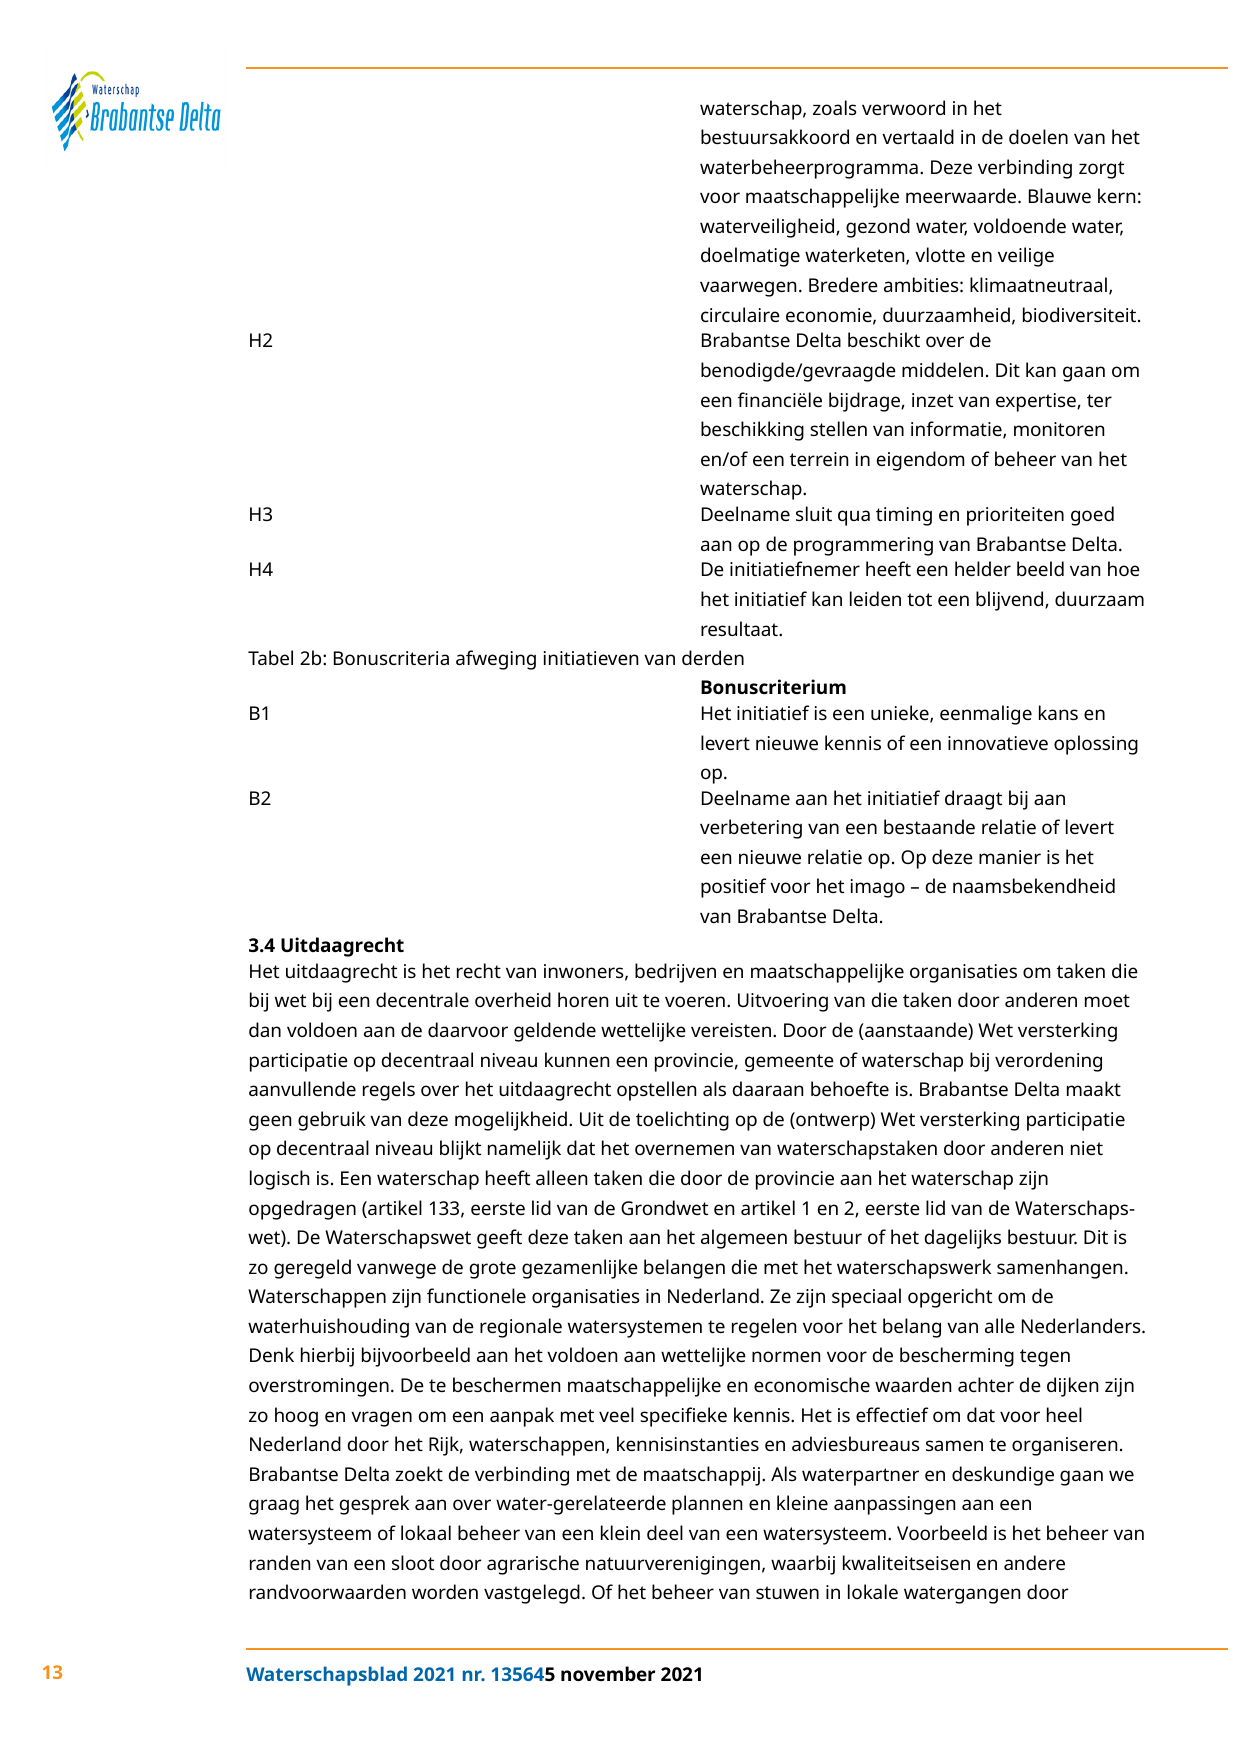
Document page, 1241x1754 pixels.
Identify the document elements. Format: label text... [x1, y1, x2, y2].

table_cell [248, 95, 700, 328]
text Tabel 2b: Bonuscriteria afweging initiatieven van derden [248, 645, 1152, 670]
picture [41, 47, 231, 172]
table_cell Brabantse Delta beschikt over de benodigde/gevraagde middelen. Dit kan gaan om een financiële bijdrage, inzet van expertise, ter beschikking stellen van informatie, monitoren en/of een terrein in eigendom of beheer van het waterschap. [700, 328, 1152, 501]
table_cell B2 [248, 785, 700, 929]
table_header [248, 674, 700, 700]
text Brabantse Delta zoekt de verbinding met de maatschappij. Als waterpartner en deskundige gaan we graag het gesprek aan over water-gerelateerde plannen en kleine aanpassingen aan een watersysteem of lokaal beheer van een klein deel van een watersysteem. Voorbeeld is het beheer van randen van een sloot door agrarische natuurverenigingen, waarbij kwaliteitseisen en andere randvoorwaarden worden vastgelegd. Of het beheer van stuwen in lokale watergangen door [248, 1461, 1152, 1605]
table_cell waterschap, zoals verwoord in het bestuursakkoord en vertaald in de doelen van het waterbeheerprogramma. Deze verbinding zorgt voor maatschappelijke meerwaarde. Blauwe kern: waterveiligheid, gezond water, voldoende water, doelmatige waterketen, vlotte en veilige vaarwegen. Bredere ambities: klimaatneutraal, circulaire economie, duurzaamheid, biodiversiteit. [700, 95, 1152, 328]
text Het uitdaagrecht is het recht van inwoners, bedrijven en maatschappelijke organisaties om taken die bij wet bij een decentrale overheid horen uit te voeren. Uitvoering van die taken door anderen moet dan voldoen aan de daarvoor geldende wettelijke vereisten. Door de (aanstaande) Wet versterking participatie op decentraal niveau kunnen een provincie, gemeente of waterschap bij verordening aanvullende regels over het uitdaagrecht opstellen als daaraan behoefte is. Brabantse Delta maakt geen gebruik van deze mogelijkheid. Uit de toelichting op de (ontwerp) Wet versterking participatie op decentraal niveau blijkt namelijk dat het overnemen van waterschapstaken door anderen niet logisch is. Een waterschap heeft alleen taken die door de provincie aan het waterschap zijn opgedragen (artikel 133, eerste lid van de Grondwet en artikel 1 en 2, eerste lid van de Waterschaps-wet). De Waterschapswet geeft deze taken aan het algemeen bestuur of het dagelijks bestuur. Dit is zo geregeld vanwege de grote gezamenlijke belangen die met het waterschapswerk samenhangen. [248, 958, 1152, 1279]
text 3.4 Uitdaagrecht [248, 932, 1152, 958]
table_cell H4 [248, 557, 700, 641]
table_cell B1 [248, 700, 700, 785]
table_cell H2 [248, 328, 700, 501]
table_header Bonuscriterium [700, 674, 1152, 700]
table_cell Deelname sluit qua timing en prioriteiten goed aan op de programmering van Brabantse Delta. [700, 501, 1152, 557]
table_cell Het initiatief is een unieke, eenmalige kans en levert nieuwe kennis of een innovatieve oplossing op. [700, 700, 1152, 785]
text Waterschappen zijn functionele organisaties in Nederland. Ze zijn speciaal opgericht om de waterhuishouding van de regionale watersystemen te regelen voor het belang van alle Nederlanders. Denk hierbij bijvoorbeeld aan het voldoen aan wettelijke normen voor de bescherming tegen overstromingen. De te beschermen maatschappelijke en economische waarden achter de dijken zijn zo hoog en vragen om een aanpak met veel specifieke kennis. Het is effectief om dat voor heel Nederland door het Rijk, waterschappen, kennisinstanties en adviesbureaus samen te organiseren. [248, 1283, 1152, 1457]
table_cell Deelname aan het initiatief draagt bij aan verbetering van een bestaande relatie of levert een nieuwe relatie op. Op deze manier is het positief voor het imago – de naamsbekendheid van Brabantse Delta. [700, 785, 1152, 929]
table_cell H3 [248, 501, 700, 557]
table_cell De initiatiefnemer heeft een helder beeld van hoe het initiatief kan leiden tot een blijvend, duurzaam resultaat. [700, 557, 1152, 641]
